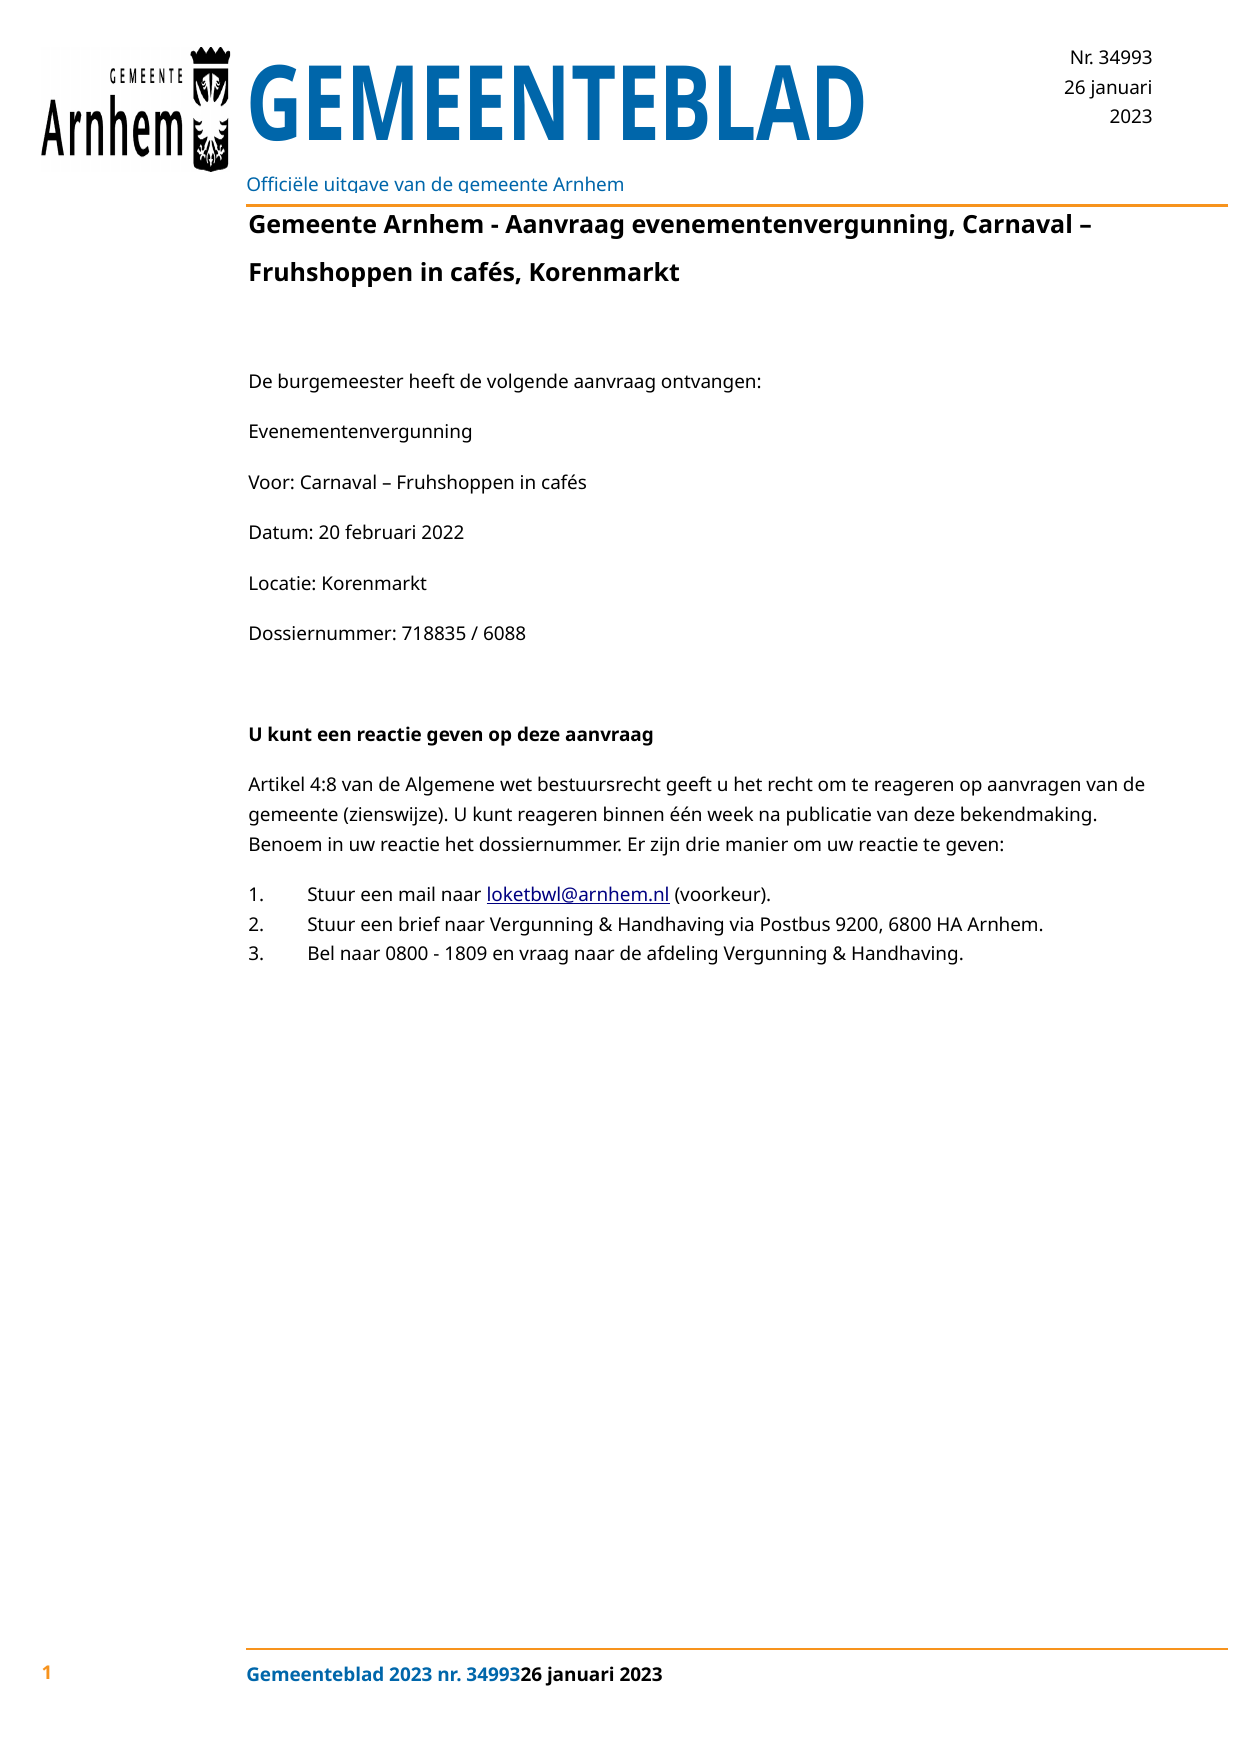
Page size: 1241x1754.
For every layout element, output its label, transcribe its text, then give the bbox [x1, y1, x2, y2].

text U kunt een reactie geven op deze aanvraag [248, 721, 1152, 747]
text De burgemeester heeft de volgende aanvraag ontvangen: [248, 368, 1152, 394]
list Stuur een mail naar loketbwl@arnhem.nl (voorkeur). [248, 881, 1152, 907]
text Evenementenvergunning [248, 419, 1152, 444]
text Gemeente Arnhem - Aanvraag evenementenvergunning, Carnaval – Fruhshoppen in cafés, Korenmarkt [248, 207, 1152, 288]
text Artikel 4:8 van de Algemene wet bestuursrecht geeft u het recht om te reageren op aanvragen van de gemeente (zienswijze). U kunt reageren binnen één week na publicatie van deze bekendmaking. Benoem in uw reactie het dossiernummer. Er zijn drie manier om uw reactie te geven: [248, 772, 1152, 857]
list Stuur een brief naar Vergunning & Handhaving via Postbus 9200, 6800 HA Arnhem. [248, 911, 1152, 937]
text Dossiernummer: 718835 / 6088 [248, 620, 1152, 646]
text Voor: Carnaval – Fruhshoppen in cafés [248, 469, 1152, 495]
picture [41, 47, 231, 172]
list Bel naar 0800 - 1809 en vraag naar de afdeling Vergunning & Handhaving. [248, 940, 1152, 966]
text Locatie: Korenmarkt [248, 570, 1152, 596]
text Datum: 20 februari 2022 [248, 519, 1152, 545]
